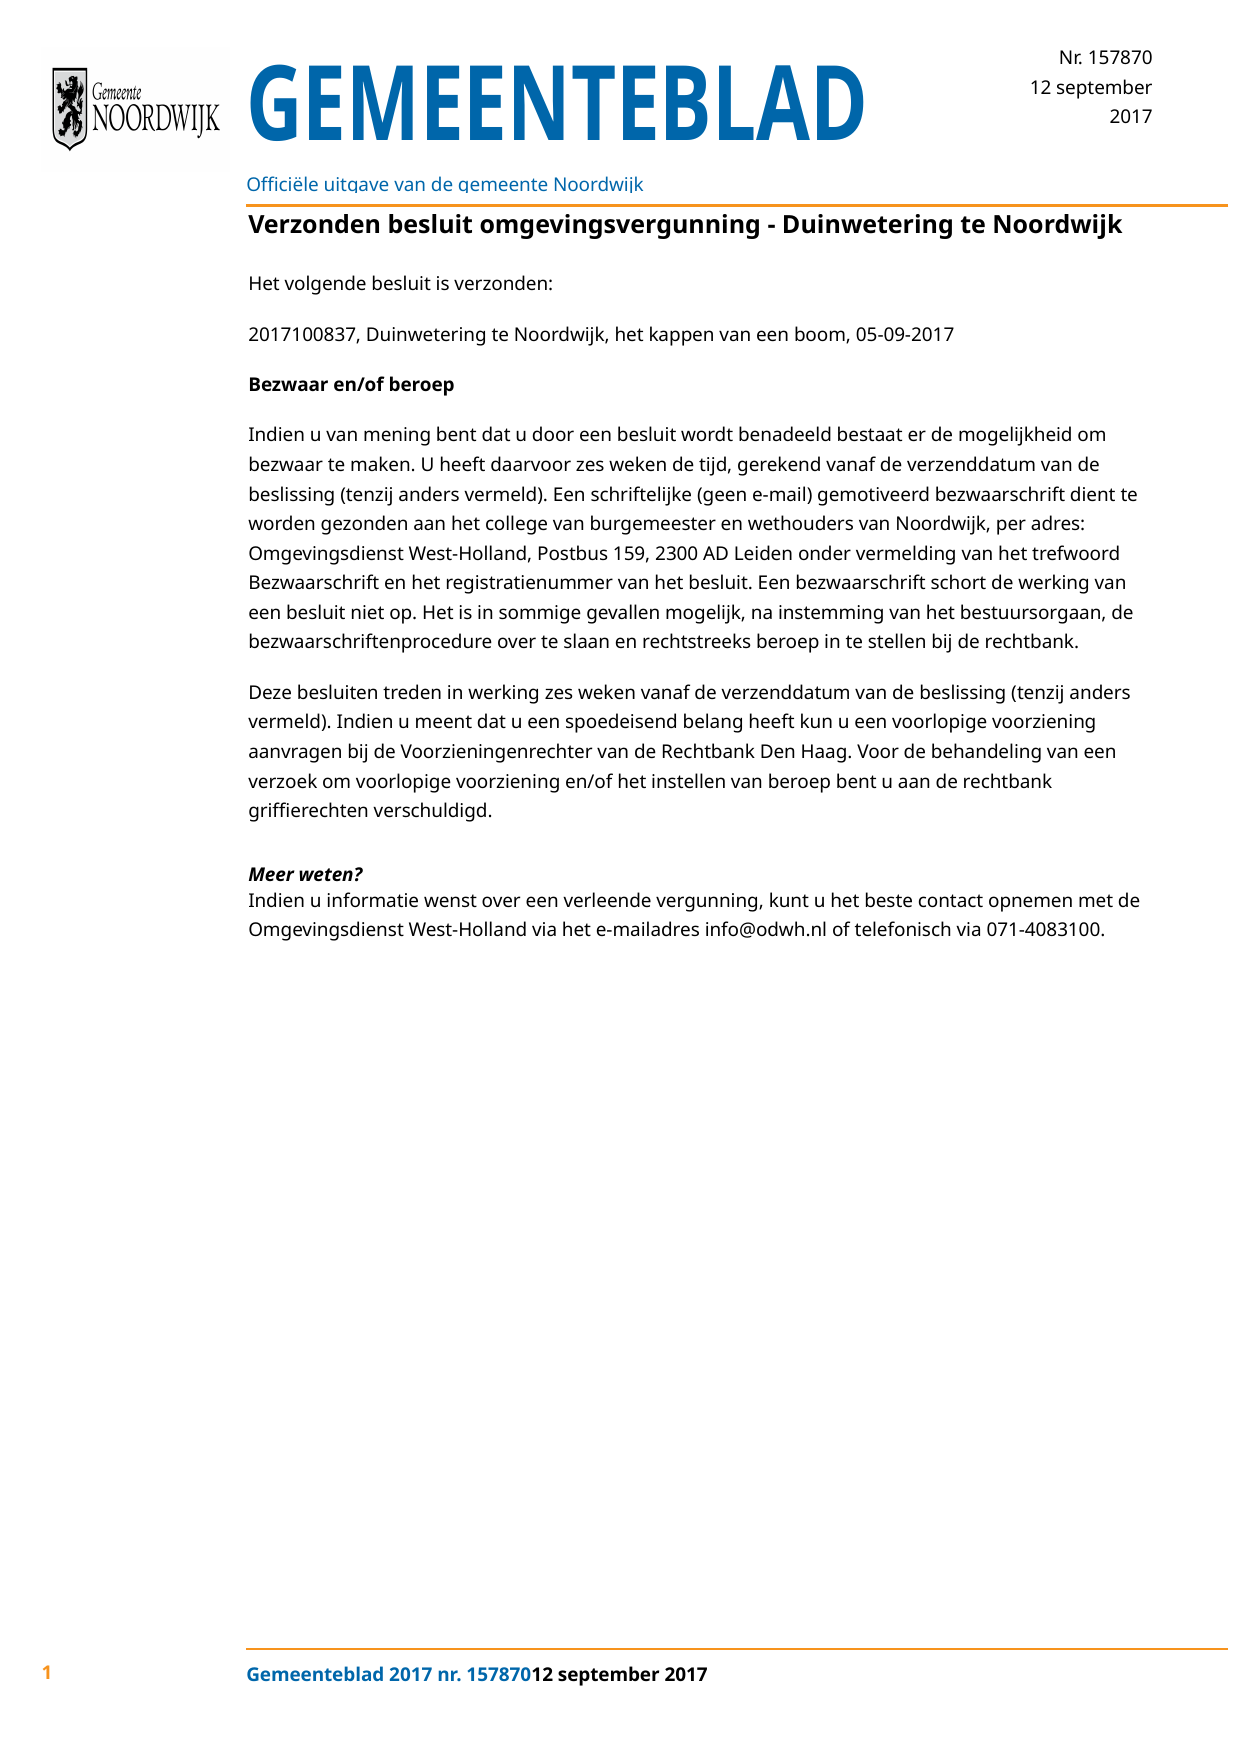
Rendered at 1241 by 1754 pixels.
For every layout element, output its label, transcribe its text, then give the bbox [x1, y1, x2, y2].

text 2017100837, Duinwetering te Noordwijk, het kappen van een boom, 05-09-2017 [248, 321, 1152, 346]
text Het volgende besluit is verzonden: [248, 270, 1152, 296]
text Indien u informatie wenst over een verleende vergunning, kunt u het beste contact opnemen met de Omgevingsdienst West-Holland via het e-mailadres info@odwh.nl of telefonisch via 071-4083100. [248, 887, 1152, 942]
text Deze besluiten treden in werking zes weken vanaf de verzenddatum van de beslissing (tenzij anders vermeld). Indien u meent dat u een spoedeisend belang heeft kun u een voorlopige voorziening aanvragen bij de Voorzieningenrechter van de Rechtbank Den Haag. Voor de behandeling van een verzoek om voorlopige voorziening en/of het instellen van beroep bent u aan de rechtbank griffierechten verschuldigd. [248, 679, 1152, 823]
text Bezwaar en/of beroep [248, 371, 1152, 397]
text Meer weten? [248, 861, 1152, 887]
text Verzonden besluit omgevingsvergunning - Duinwetering te Noordwijk [248, 207, 1152, 241]
text Indien u van mening bent dat u door een besluit wordt benadeeld bestaat er de mogelijkheid om bezwaar te maken. U heeft daarvoor zes weken de tijd, gerekend vanaf de verzenddatum van de beslissing (tenzij anders vermeld). Een schriftelijke (geen e-mail) gemotiveerd bezwaarschrift dient te worden gezonden aan het college van burgemeester en wethouders van Noordwijk, per adres: Omgevingsdienst West-Holland, Postbus 159, 2300 AD Leiden onder vermelding van het trefwoord Bezwaarschrift en het registratienummer van het besluit. Een bezwaarschrift schort de werking van een besluit niet op. Het is in sommige gevallen mogelijk, na instemming van het bestuursorgaan, de bezwaarschriftenprocedure over te slaan en rechtstreeks beroep in te stellen bij de rechtbank. [248, 422, 1152, 654]
picture [41, 47, 231, 172]
